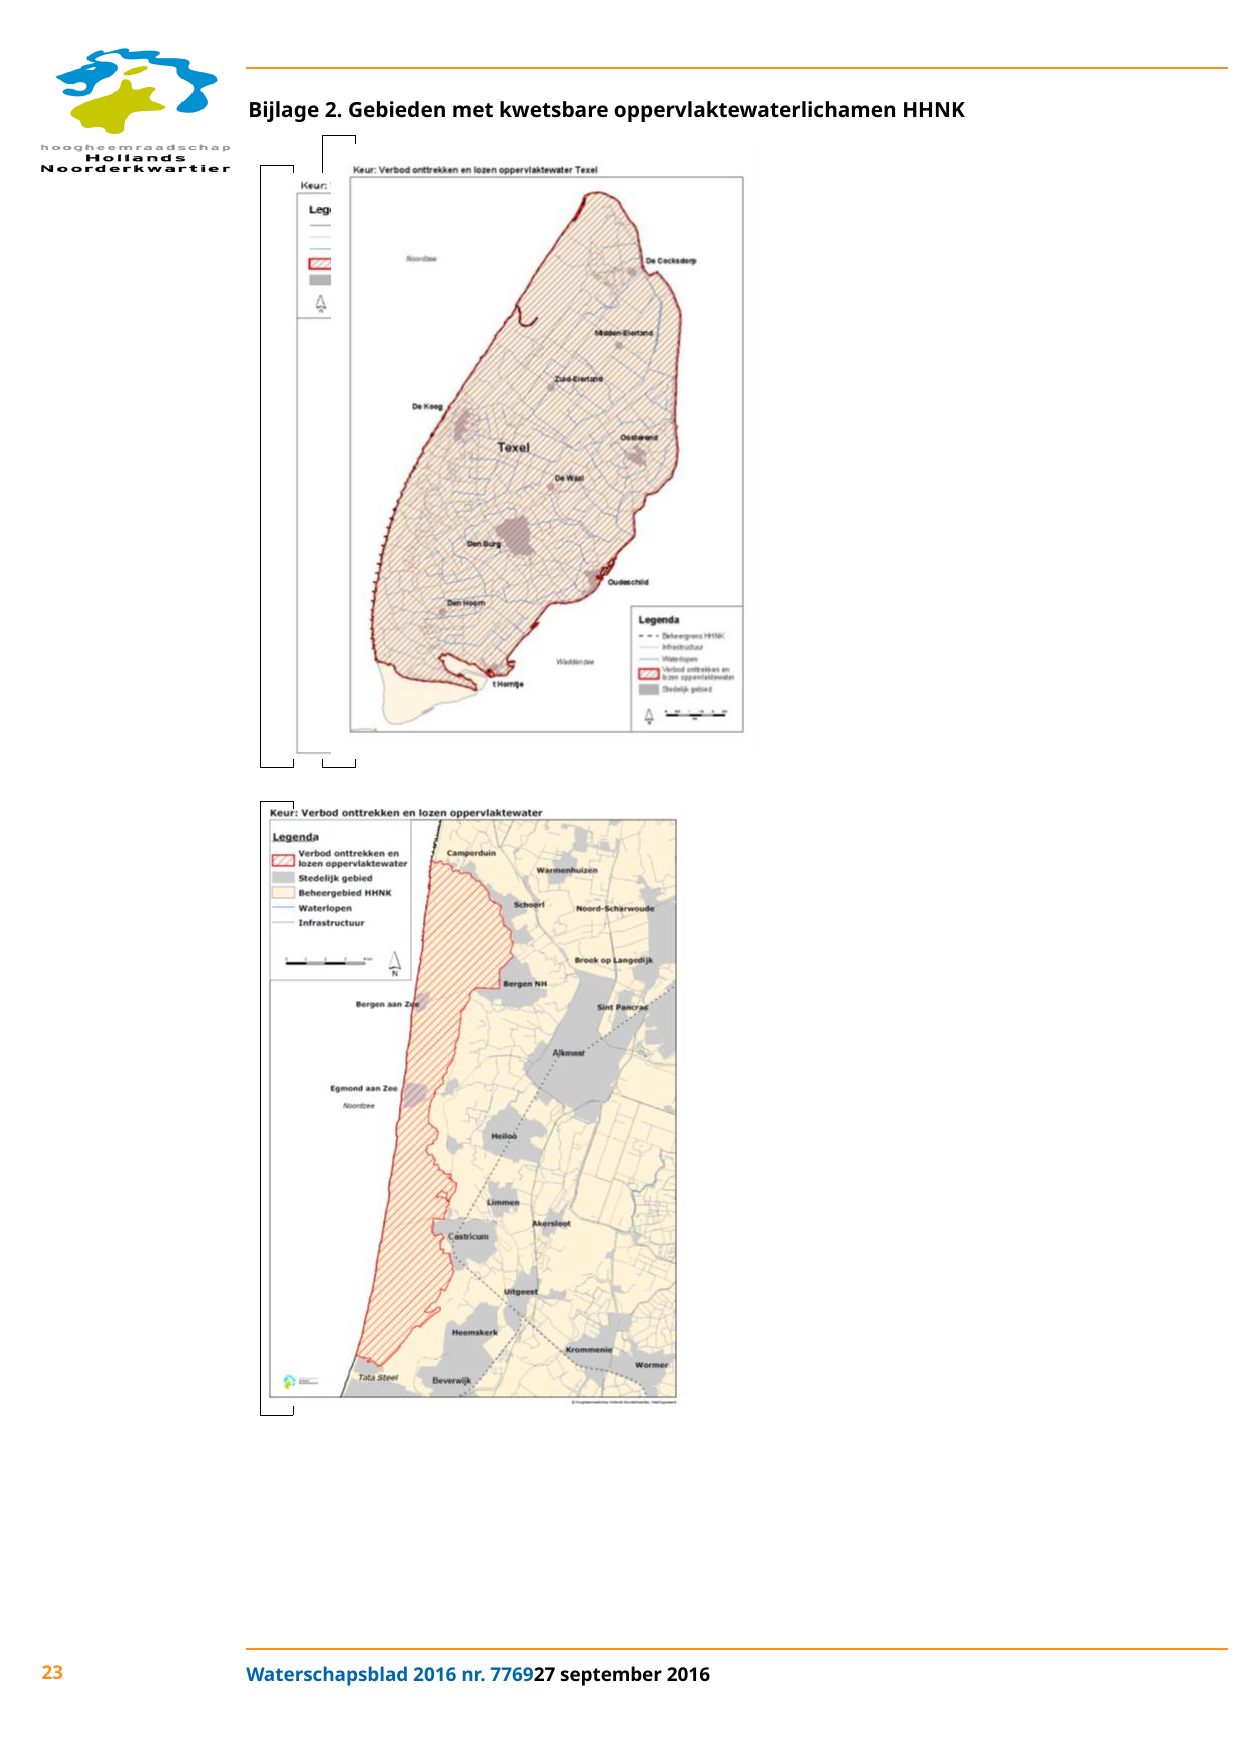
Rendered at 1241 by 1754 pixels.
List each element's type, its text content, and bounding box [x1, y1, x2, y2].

picture [41, 47, 231, 172]
picture [268, 809, 685, 1406]
text Bijlage 2. Gebieden met kwetsbare oppervlaktewaterlichamen HHNK [248, 95, 1152, 123]
picture [268, 144, 764, 759]
